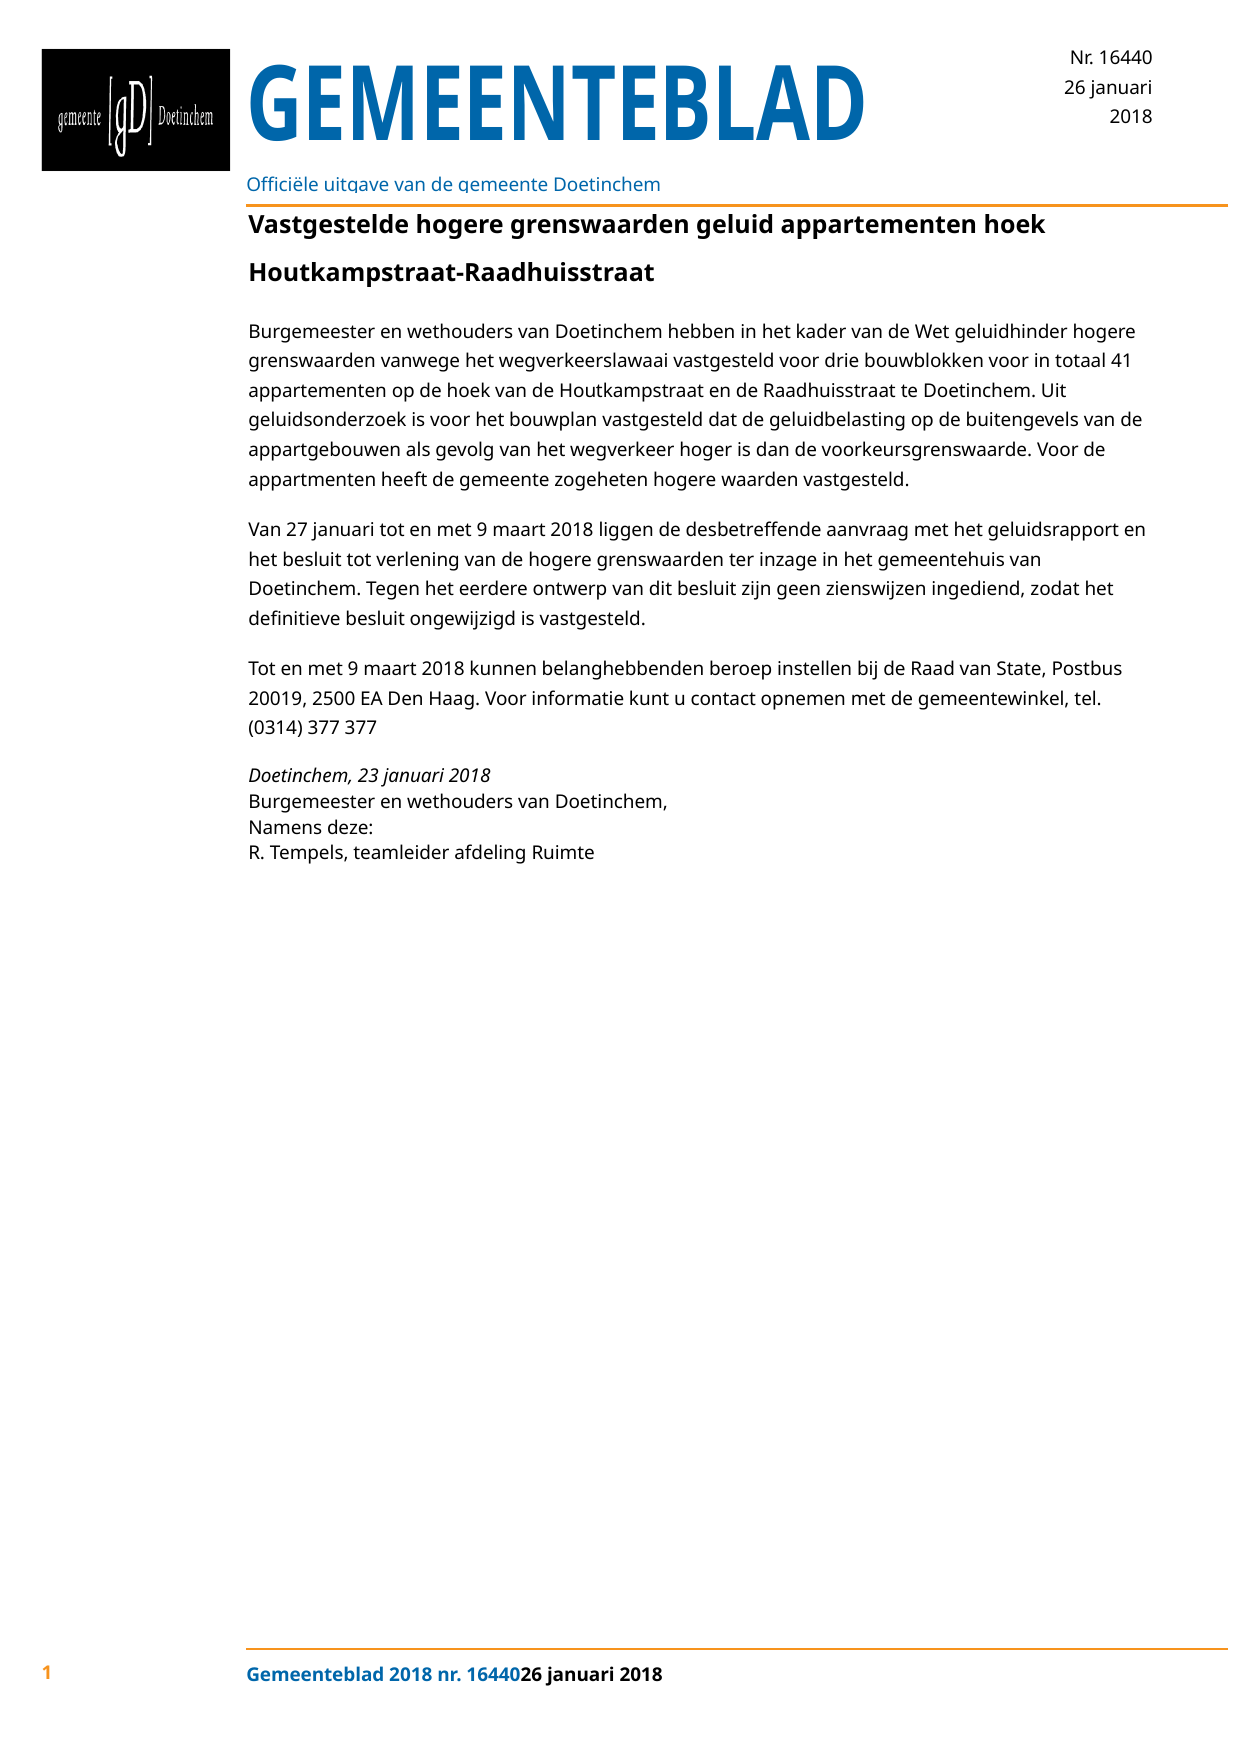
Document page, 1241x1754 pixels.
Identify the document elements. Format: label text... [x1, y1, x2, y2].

text Vastgestelde hogere grenswaarden geluid appartementen hoek Houtkampstraat-Raadhuisstraat [248, 207, 1152, 288]
picture [41, 47, 231, 172]
text Namens deze: [248, 814, 1152, 839]
text Van 27 januari tot en met 9 maart 2018 liggen de desbetreffende aanvraag met het geluidsrapport en het besluit tot verlening van de hogere grenswaarden ter inzage in het gemeentehuis van Doetinchem. Tegen het eerdere ontwerp van dit besluit zijn geen zienswijzen ingediend, zodat het definitieve besluit ongewijzigd is vastgesteld. [248, 516, 1152, 631]
text Tot en met 9 maart 2018 kunnen belanghebbenden beroep instellen bij de Raad van State, Postbus 20019, 2500 EA Den Haag. Voor informatie kunt u contact opnemen met de gemeentewinkel, tel. (0314) 377 377 [248, 655, 1152, 740]
text R. Tempels, teamleider afdeling Ruimte [248, 839, 1152, 865]
text Burgemeester en wethouders van Doetinchem, [248, 788, 1152, 814]
text Burgemeester en wethouders van Doetinchem hebben in het kader van de Wet geluidhinder hogere grenswaarden vanwege het wegverkeerslawaai vastgesteld voor drie bouwblokken voor in totaal 41 appartementen op de hoek van de Houtkampstraat en de Raadhuisstraat te Doetinchem. Uit geluidsonderzoek is voor het bouwplan vastgesteld dat de geluidbelasting op de buitengevels van de appartgebouwen als gevolg van het wegverkeer hoger is dan de voorkeursgrenswaarde. Voor de appartmenten heeft de gemeente zogeheten hogere waarden vastgesteld. [248, 318, 1152, 492]
text Doetinchem, 23 januari 2018 [248, 762, 1152, 788]
